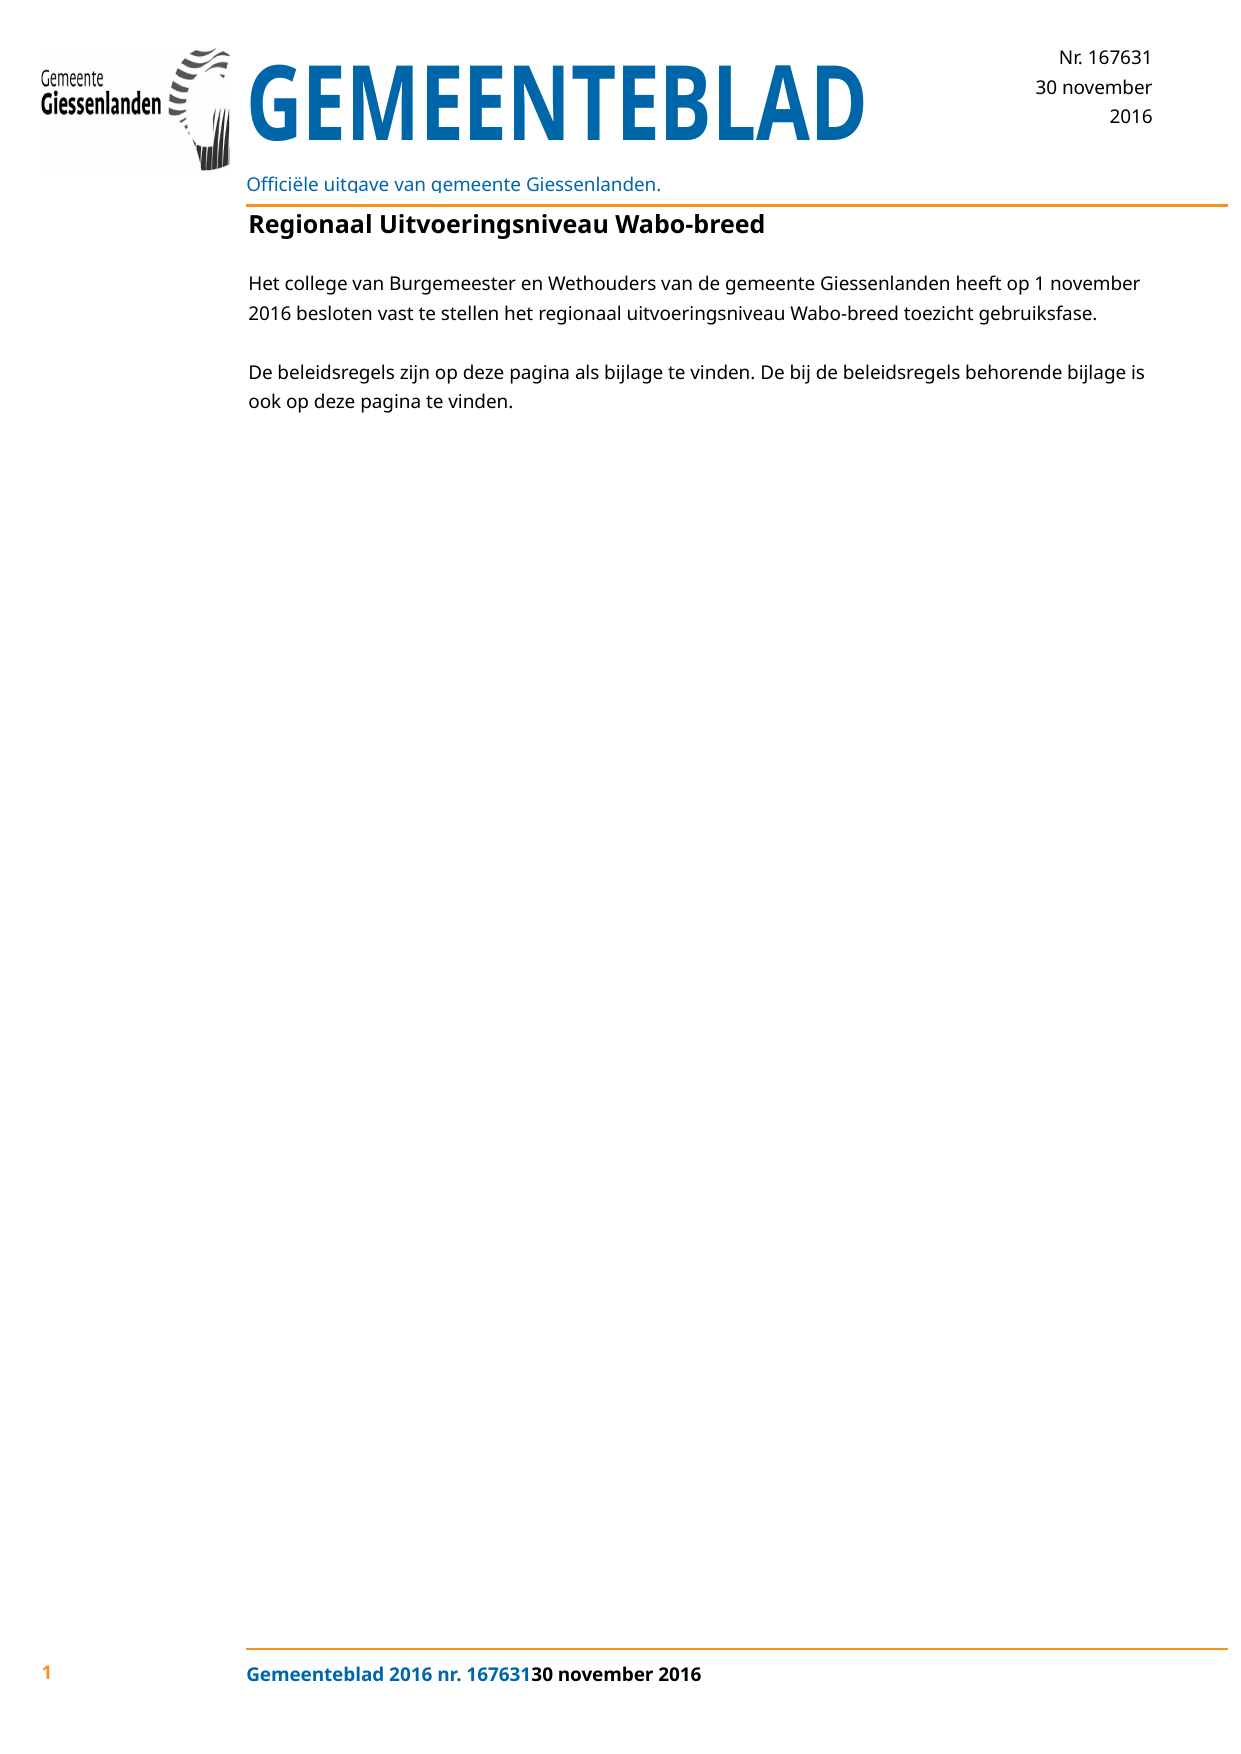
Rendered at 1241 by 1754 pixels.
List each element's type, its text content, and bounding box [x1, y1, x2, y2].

picture [41, 47, 231, 172]
text Regionaal Uitvoeringsniveau Wabo-breed [248, 207, 1152, 241]
text De beleidsregels zijn op deze pagina als bijlage te vinden. De bij de beleidsregels behorende bijlage is ook op deze pagina te vinden. [248, 359, 1152, 414]
text Het college van Burgemeester en Wethouders van de gemeente Giessenlanden heeft op 1 november 2016 besloten vast te stellen het regionaal uitvoeringsniveau Wabo-breed toezicht gebruiksfase. [248, 270, 1152, 326]
